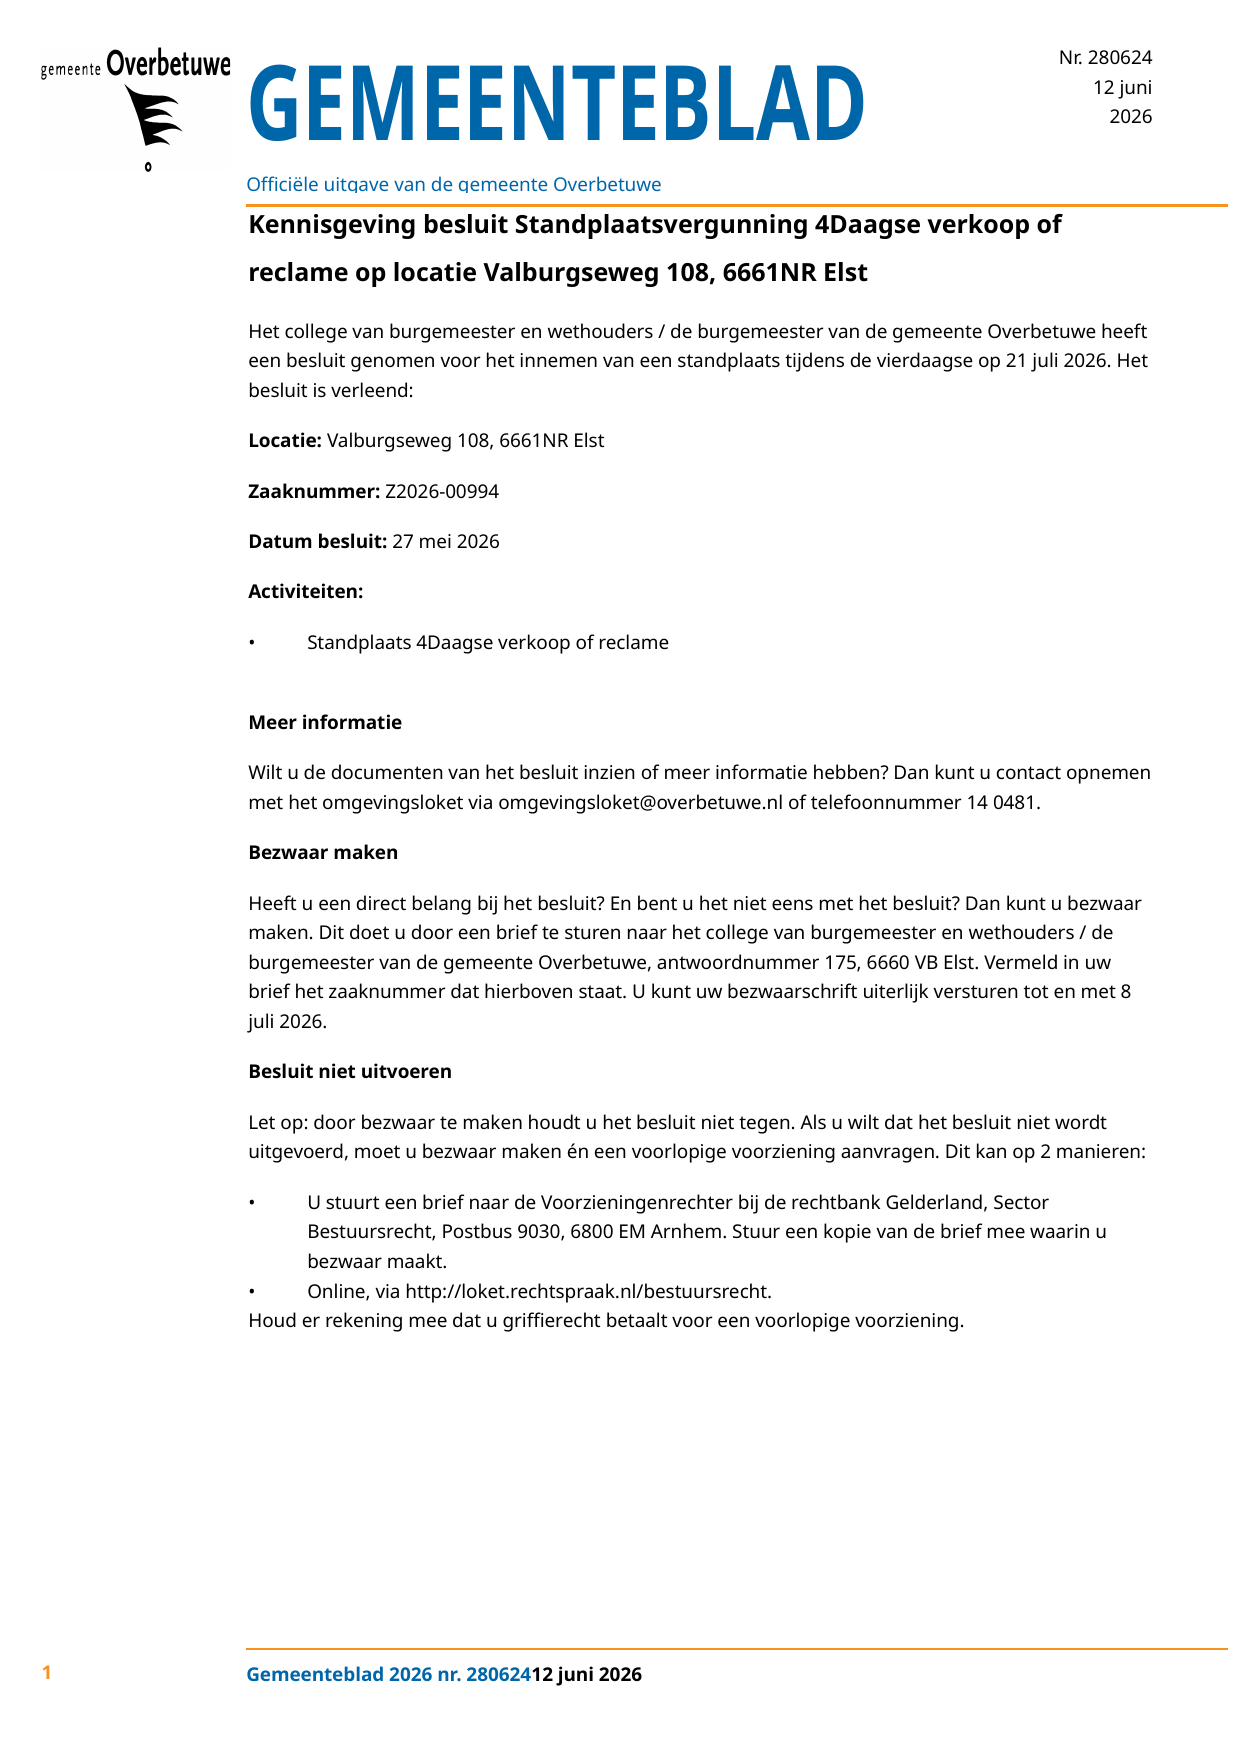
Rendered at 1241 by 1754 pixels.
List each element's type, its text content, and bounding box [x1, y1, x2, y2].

list Online, via http://loket.rechtspraak.nl/bestuursrecht. [248, 1278, 1152, 1304]
text Kennisgeving besluit Standplaatsvergunning 4Daagse verkoop of reclame op locatie Valburgseweg 108, 6661NR Elst [248, 207, 1152, 288]
list U stuurt een brief naar de Voorzieningenrechter bij de rechtbank Gelderland, Sector Bestuursrecht, Postbus 9030, 6800 EM Arnhem. Stuur een kopie van de brief mee waarin u bezwaar maakt. [248, 1189, 1152, 1274]
text Meer informatie [248, 709, 1152, 735]
text Datum besluit: 27 mei 2026 [248, 528, 1152, 554]
text Activiteiten: [248, 579, 1152, 604]
text Let op: door bezwaar te maken houdt u het besluit niet tegen. Als u wilt dat het besluit niet wordt uitgevoerd, moet u bezwaar maken én een voorlopige voorziening aanvragen. Dit kan op 2 manieren: [248, 1109, 1152, 1164]
picture [41, 47, 231, 172]
text Het college van burgemeester en wethouders / de burgemeester van de gemeente Overbetuwe heeft een besluit genomen voor het innemen van een standplaats tijdens de vierdaagse op 21 juli 2026. Het besluit is verleend: [248, 318, 1152, 403]
text Wilt u de documenten van het besluit inzien of meer informatie hebben? Dan kunt u contact opnemen met het omgevingsloket via omgevingsloket@overbetuwe.nl of telefoonnummer 14 0481. [248, 759, 1152, 815]
text Houd er rekening mee dat u griffierecht betaalt voor een voorlopige voorziening. [248, 1307, 1152, 1333]
text Zaaknummer: Z2026-00994 [248, 478, 1152, 504]
text Locatie: Valburgseweg 108, 6661NR Elst [248, 427, 1152, 453]
list Standplaats 4Daagse verkoop of reclame [248, 629, 1152, 655]
text Heeft u een direct belang bij het besluit? En bent u het niet eens met het besluit? Dan kunt u bezwaar maken. Dit doet u door een brief te sturen naar het college van burgemeester en wethouders / de burgemeester van de gemeente Overbetuwe, antwoordnummer 175, 6660 VB Elst. Vermeld in uw brief het zaaknummer dat hierboven staat. U kunt uw bezwaarschrift uiterlijk versturen tot en met 8 juli 2026. [248, 890, 1152, 1034]
text Bezwaar maken [248, 839, 1152, 865]
text Besluit niet uitvoeren [248, 1059, 1152, 1084]
